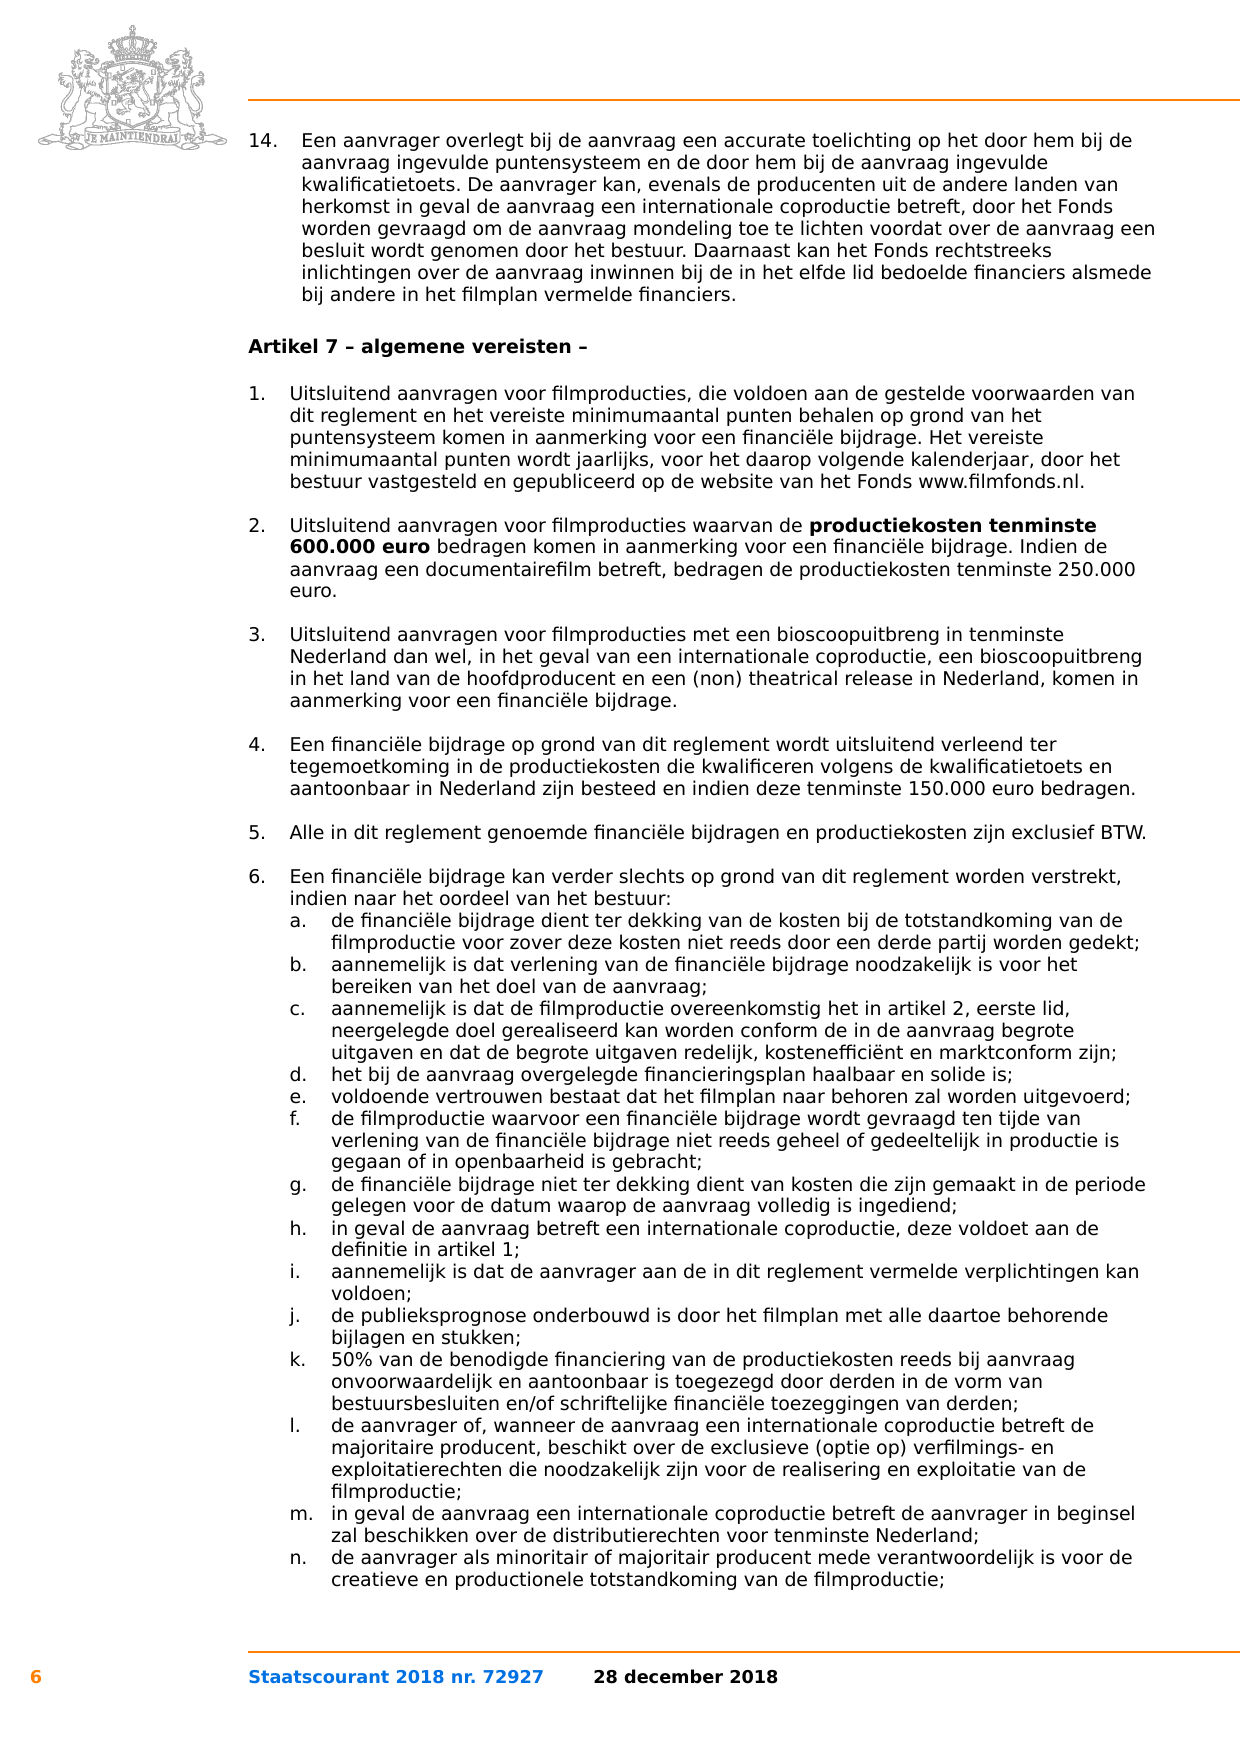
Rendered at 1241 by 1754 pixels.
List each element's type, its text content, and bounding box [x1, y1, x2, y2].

text n. de aanvrager als minoritair of majoritair producent mede verantwoordelijk is voor de creatieve en productionele totstandkoming van de filmproductie; [289, 1547, 1163, 1591]
text k. 50% van de benodigde financiering van de productiekosten reeds bij aanvraag onvoorwaardelijk en aantoonbaar is toegezegd door derden in de vorm van bestuursbesluiten en/of schriftelijke financiële toezeggingen van derden; [289, 1349, 1163, 1415]
text e. voldoende vertrouwen bestaat dat het filmplan naar behoren zal worden uitgevoerd; [289, 1086, 1163, 1107]
text i. aannemelijk is dat de aanvrager aan de in dit reglement vermelde verplichtingen kan voldoen; [289, 1261, 1163, 1305]
text m. in geval de aanvraag een internationale coproductie betreft de aanvrager in beginsel zal beschikken over de distributierechten voor tenminste Nederland; [289, 1503, 1163, 1547]
text f. de filmproductie waarvoor een financiële bijdrage wordt gevraagd ten tijde van verlening van de financiële bijdrage niet reeds geheel of gedeeltelijk in productie is gegaan of in openbaarheid is gebracht; [289, 1107, 1163, 1173]
text d. het bij de aanvraag overgelegde financieringsplan haalbaar en solide is; [289, 1063, 1163, 1086]
text 14. Een aanvrager overlegt bij de aanvraag een accurate toelichting op het door hem bij de aanvraag ingevulde puntensysteem en de door hem bij de aanvraag ingevulde kwalificatietoets. De aanvrager kan, evenals de producenten uit de andere landen van herkomst in geval de aanvraag een internationale coproductie betreft, door het Fonds worden gevraagd om de aanvraag mondeling toe te lichten voordat over de aanvraag een besluit wordt genomen door het bestuur. Daarnaast kan het Fonds rechtstreeks inlichtingen over de aanvraag inwinnen bij de in het elfde lid bedoelde financiers alsmede bij andere in het filmplan vermelde financiers. [248, 130, 1163, 306]
text j. de publieksprognose onderbouwd is door het filmplan met alle daartoe behorende bijlagen en stukken; [289, 1305, 1163, 1349]
text 5. Alle in dit reglement genoemde financiële bijdragen en productiekosten zijn exclusief BTW. [248, 822, 1163, 844]
text 2. Uitsluitend aanvragen voor filmproducties waarvan de productiekosten tenminste 600.000 euro bedragen komen in aanmerking voor een financiële bijdrage. Indien de aanvraag een documentairefilm betreft, bedragen de productiekosten tenminste 250.000 euro. [248, 514, 1163, 602]
text h. in geval de aanvraag betreft een internationale coproductie, deze voldoet aan de definitie in artikel 1; [289, 1217, 1163, 1261]
text 3. Uitsluitend aanvragen voor filmproducties met een bioscoopuitbreng in tenminste Nederland dan wel, in het geval van een internationale coproductie, een bioscoopuitbreng in het land van de hoofdproducent en een (non) theatrical release in Nederland, komen in aanmerking voor een financiële bijdrage. [248, 624, 1163, 712]
text 4. Een financiële bijdrage op grond van dit reglement wordt uitsluitend verleend ter tegemoetkoming in de productiekosten die kwalificeren volgens de kwalificatietoets en aantoonbaar in Nederland zijn besteed en indien deze tenminste 150.000 euro bedragen. [248, 734, 1163, 800]
text 6. Een financiële bijdrage kan verder slechts op grond van dit reglement worden verstrekt, indien naar het oordeel van het bestuur: [248, 866, 1163, 910]
text 1. Uitsluitend aanvragen voor filmproducties, die voldoen aan de gestelde voorwaarden van dit reglement en het vereiste minimumaantal punten behalen op grond van het puntensysteem komen in aanmerking voor een financiële bijdrage. Het vereiste minimumaantal punten wordt jaarlijks, voor het daarop volgende kalenderjaar, door het bestuur vastgesteld en gepubliceerd op de website van het Fonds www.filmfonds.nl. [248, 383, 1163, 493]
text g. de financiële bijdrage niet ter dekking dient van kosten die zijn gemaakt in de periode gelegen voor de datum waarop de aanvraag volledig is ingediend; [289, 1173, 1163, 1217]
text c. aannemelijk is dat de filmproductie overeenkomstig het in artikel 2, eerste lid, neergelegde doel gerealiseerd kan worden conform de in de aanvraag begrote uitgaven en dat de begrote uitgaven redelijk, kostenefficiënt en marktconform zijn; [289, 998, 1163, 1063]
picture [38, 25, 227, 150]
subtitle Artikel 7 – algemene vereisten – [248, 336, 1163, 358]
text b. aannemelijk is dat verlening van de financiële bijdrage noodzakelijk is voor het bereiken van het doel van de aanvraag; [289, 954, 1163, 998]
text a. de financiële bijdrage dient ter dekking van de kosten bij de totstandkoming van de filmproductie voor zover deze kosten niet reeds door een derde partij worden gedekt; [289, 910, 1163, 954]
text l. de aanvrager of, wanneer de aanvraag een internationale coproductie betreft de majoritaire producent, beschikt over de exclusieve (optie op) verfilmings- en exploitatierechten die noodzakelijk zijn voor de realisering en exploitatie van de filmproductie; [289, 1415, 1163, 1503]
